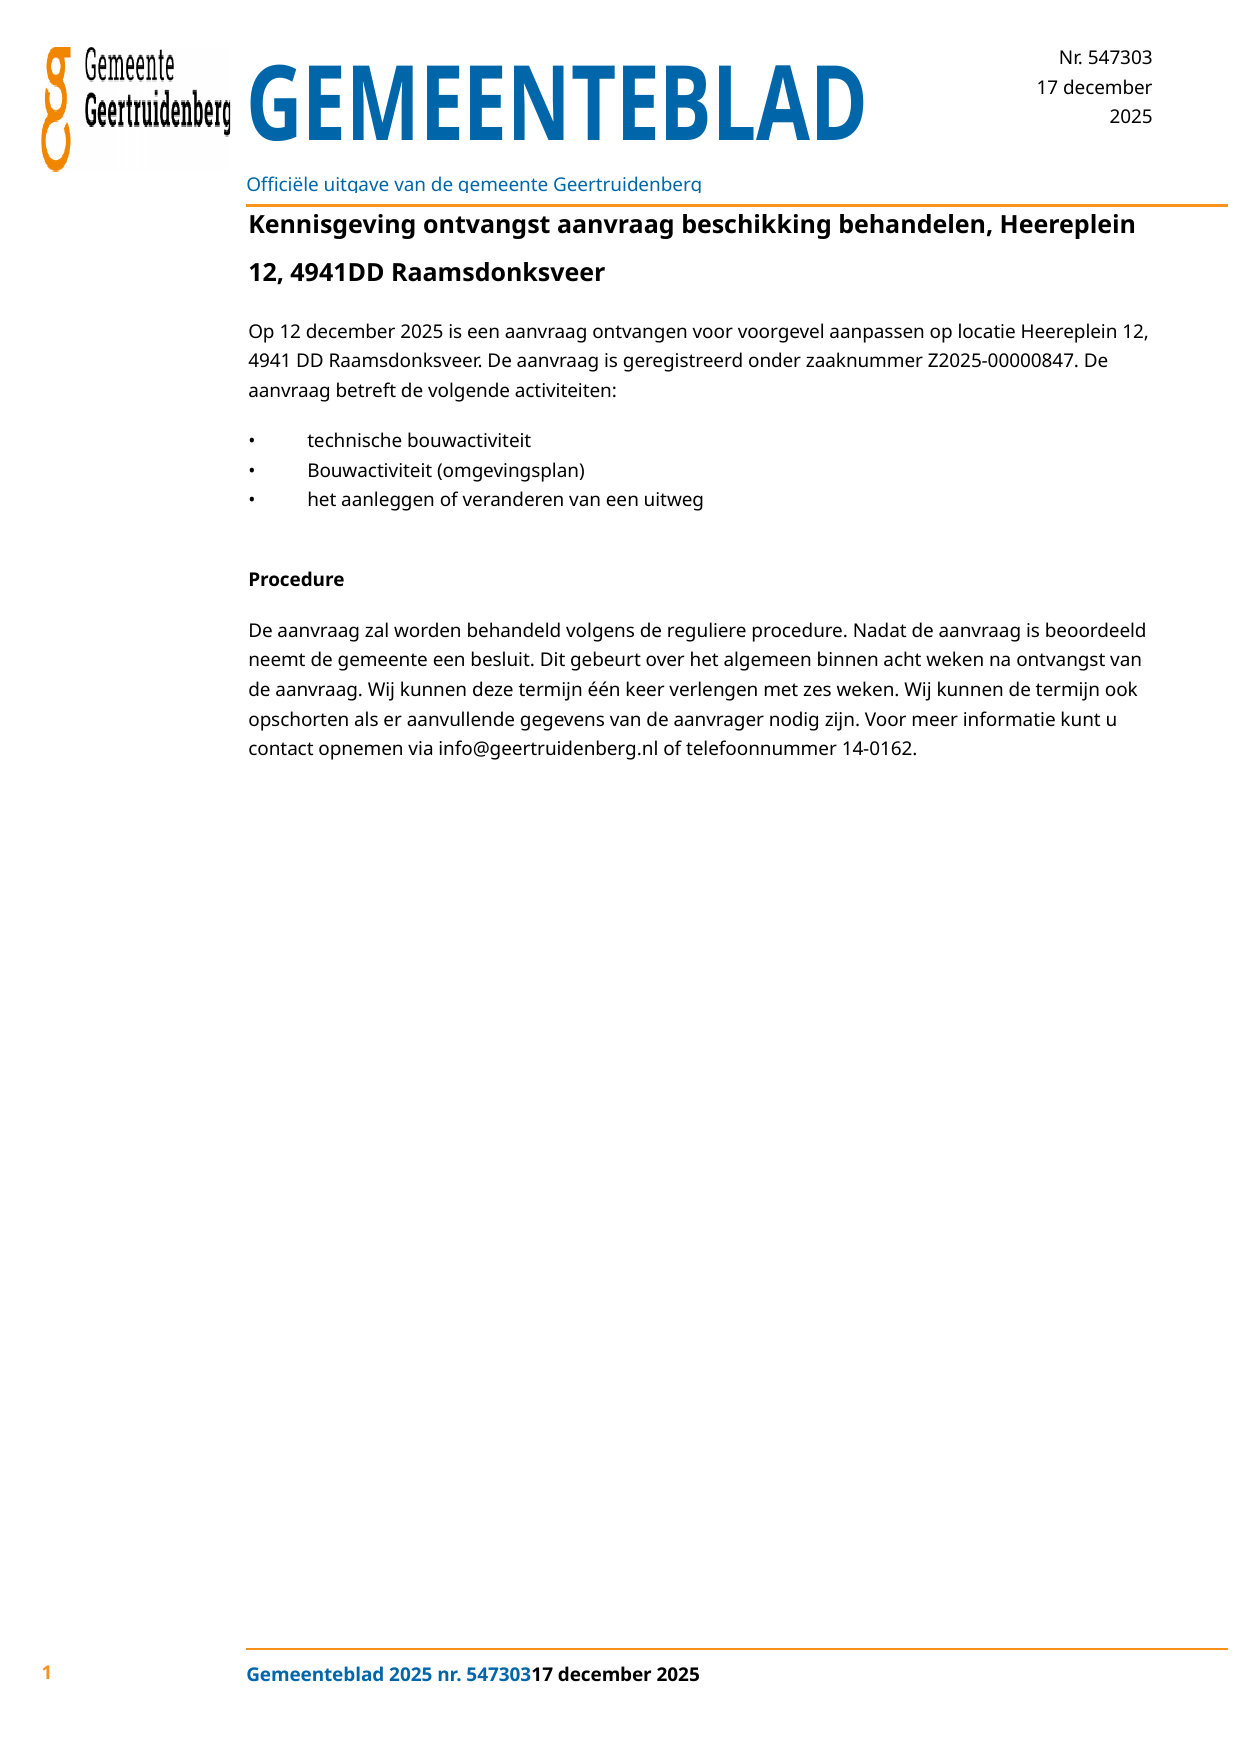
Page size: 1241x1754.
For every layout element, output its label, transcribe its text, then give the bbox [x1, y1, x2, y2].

list technische bouwactiviteit [248, 427, 1152, 453]
list Bouwactiviteit (omgevingsplan) [248, 457, 1152, 483]
text Procedure [248, 567, 1152, 592]
list het aanleggen of veranderen van een uitweg [248, 487, 1152, 512]
picture [41, 47, 231, 172]
text Op 12 december 2025 is een aanvraag ontvangen voor voorgevel aanpassen op locatie Heereplein 12, 4941 DD Raamsdonksveer. De aanvraag is geregistreerd onder zaaknummer Z2025-00000847. De aanvraag betreft de volgende activiteiten: [248, 318, 1152, 403]
text Kennisgeving ontvangst aanvraag beschikking behandelen, Heereplein 12, 4941DD Raamsdonksveer [248, 207, 1152, 288]
text De aanvraag zal worden behandeld volgens de reguliere procedure. Nadat de aanvraag is beoordeeld neemt de gemeente een besluit. Dit gebeurt over het algemeen binnen acht weken na ontvangst van de aanvraag. Wij kunnen deze termijn één keer verlengen met zes weken. Wij kunnen de termijn ook opschorten als er aanvullende gegevens van de aanvrager nodig zijn. Voor meer informatie kunt u contact opnemen via info@geertruidenberg.nl of telefoonnummer 14-0162. [248, 617, 1152, 761]
